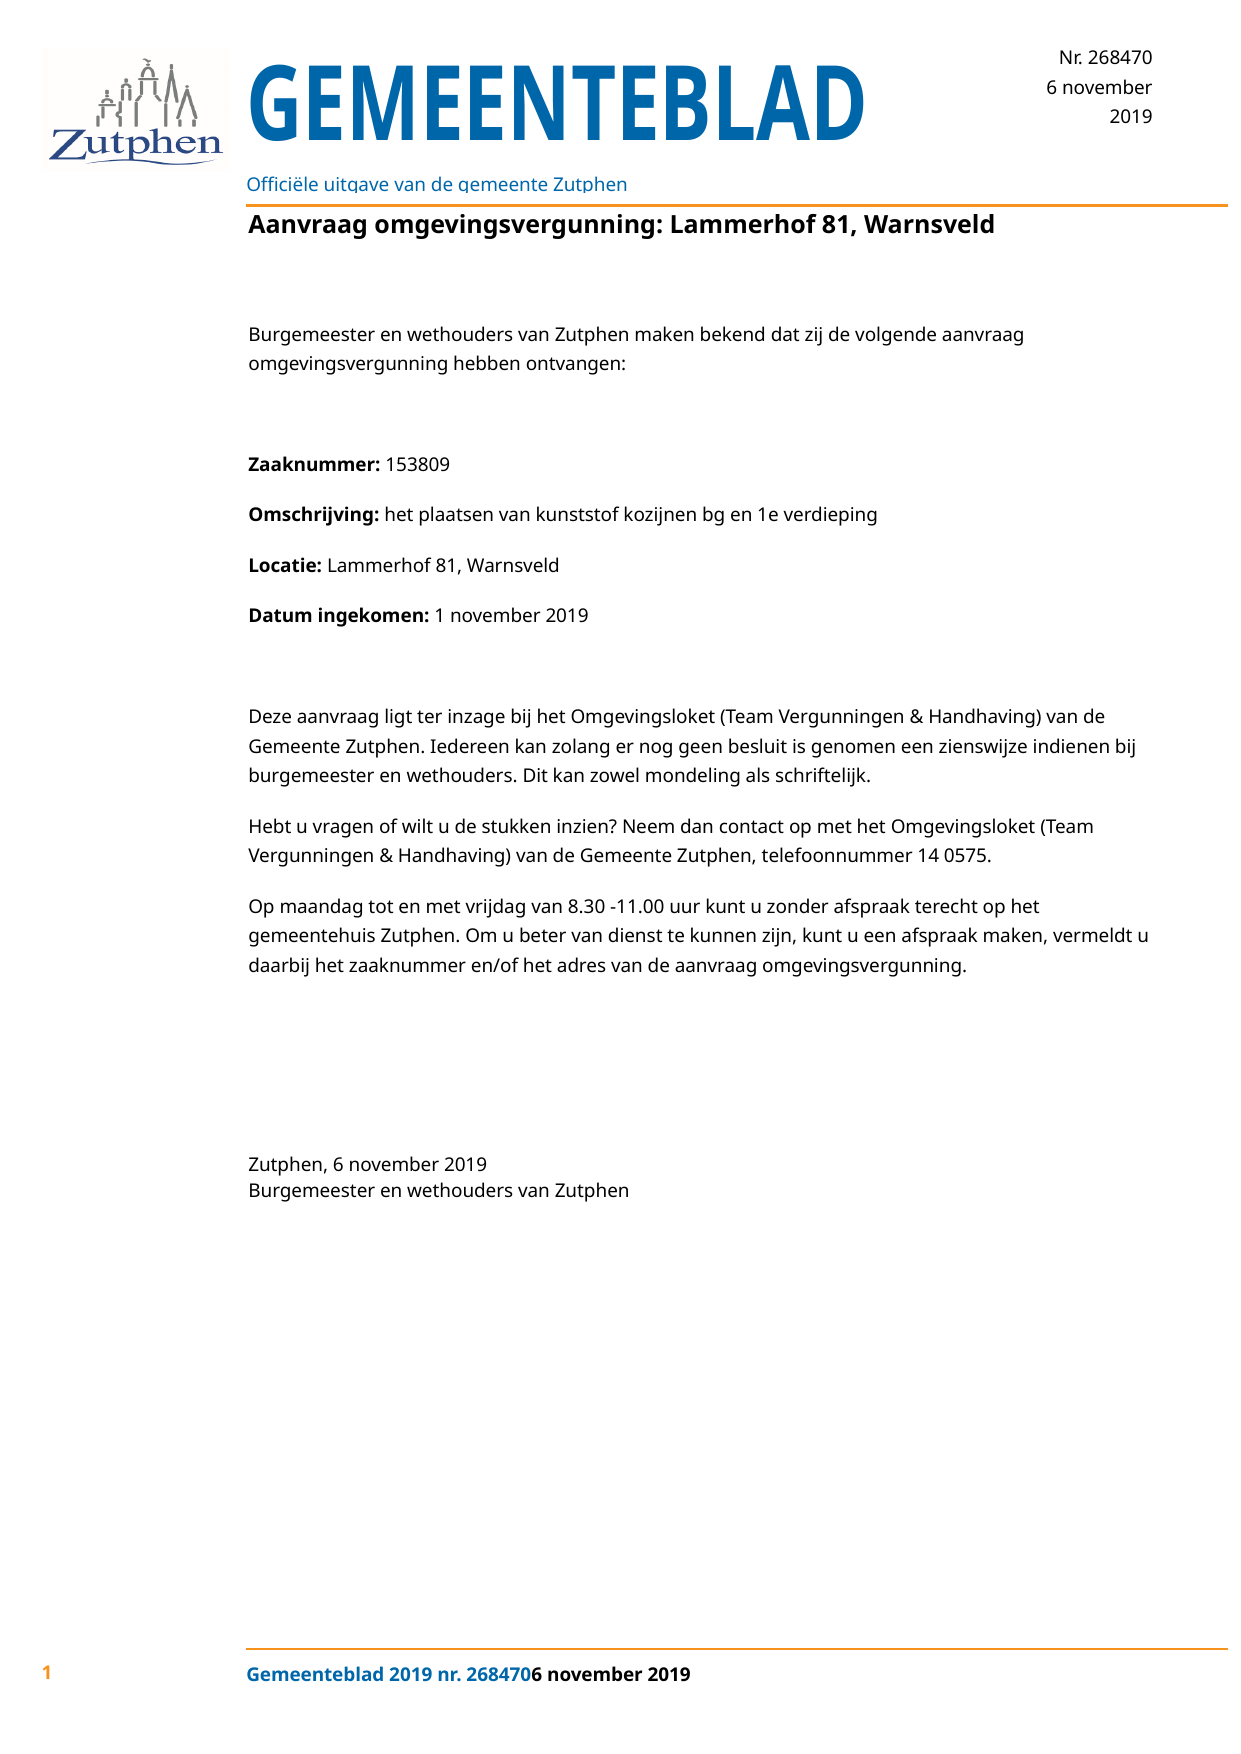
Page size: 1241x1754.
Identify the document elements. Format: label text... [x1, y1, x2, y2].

text Hebt u vragen of wilt u de stukken inzien? Neem dan contact op met het Omgevingsloket (Team Vergunningen & Handhaving) van de Gemeente Zutphen, telefoonnummer 14 0575. [248, 813, 1152, 868]
picture [41, 47, 231, 172]
text Burgemeester en wethouders van Zutphen maken bekend dat zij de volgende aanvraag omgevingsvergunning hebben ontvangen: [248, 321, 1152, 376]
text Aanvraag omgevingsvergunning: Lammerhof 81, Warnsveld [248, 207, 1152, 241]
text Datum ingekomen: 1 november 2019 [248, 602, 1152, 628]
text Deze aanvraag ligt ter inzage bij het Omgevingsloket (Team Vergunningen & Handhaving) van de Gemeente Zutphen. Iedereen kan zolang er nog geen besluit is genomen een zienswijze indienen bij burgemeester en wethouders. Dit kan zowel mondeling als schriftelijk. [248, 703, 1152, 788]
text Locatie: Lammerhof 81, Warnsveld [248, 552, 1152, 578]
text Omschrijving: het plaatsen van kunststof kozijnen bg en 1e verdieping [248, 502, 1152, 527]
text Op maandag tot en met vrijdag van 8.30 -11.00 uur kunt u zonder afspraak terecht op het gemeentehuis Zutphen. Om u beter van dienst te kunnen zijn, kunt u een afspraak maken, vermeldt u daarbij het zaaknummer en/of het adres van de aanvraag omgevingsvergunning. [248, 893, 1152, 978]
text Zutphen, 6 november 2019 [248, 1151, 1152, 1177]
text Zaaknummer: 153809 [248, 451, 1152, 477]
text Burgemeester en wethouders van Zutphen [248, 1177, 1152, 1202]
